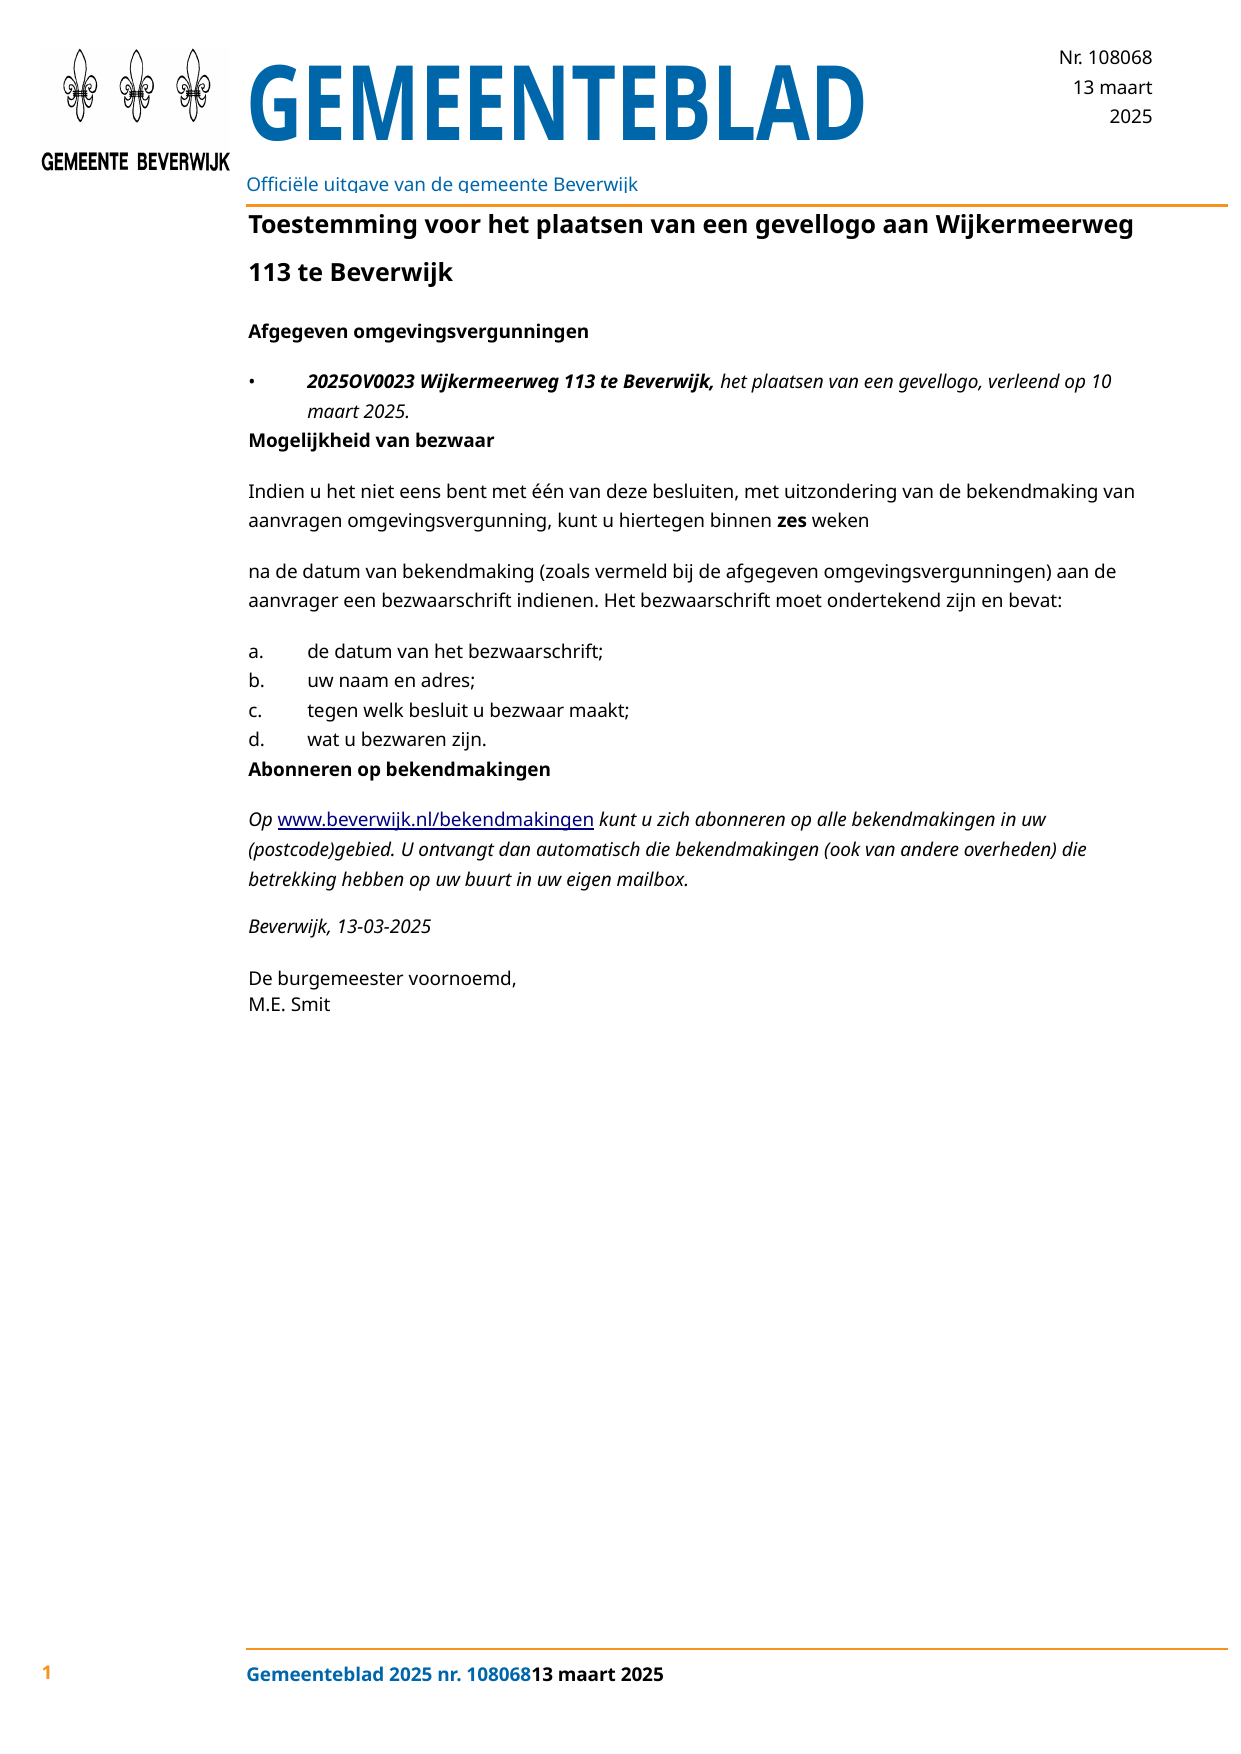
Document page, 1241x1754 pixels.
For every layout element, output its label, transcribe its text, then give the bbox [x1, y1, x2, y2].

list tegen welk besluit u bezwaar maakt; [248, 697, 1152, 723]
text Mogelijkheid van bezwaar [248, 427, 1152, 453]
text M.E. Smit [248, 991, 1152, 1017]
list 2025OV0023 Wijkermeerweg 113 te Beverwijk, het plaatsen van een gevellogo, verleend op 10 maart 2025. [248, 368, 1152, 424]
text na de datum van bekendmaking (zoals vermeld bij de afgegeven omgevingsvergunningen) aan de aanvrager een bezwaarschrift indienen. Het bezwaarschrift moet ondertekend zijn en bevat: [248, 558, 1152, 613]
picture [41, 47, 231, 172]
text De burgemeester voornoemd, [248, 965, 1152, 991]
text Indien u het niet eens bent met één van deze besluiten, met uitzondering van de bekendmaking van aanvragen omgevingsvergunning, kunt u hiertegen binnen zes weken [248, 478, 1152, 533]
text Op www.beverwijk.nl/bekendmakingen kunt u zich abonneren op alle bekendmakingen in uw (postcode)gebied. U ontvangt dan automatisch die bekendmakingen (ook van andere overheden) die betrekking hebben op uw buurt in uw eigen mailbox. [248, 807, 1152, 892]
list uw naam en adres; [248, 667, 1152, 693]
text Toestemming voor het plaatsen van een gevellogo aan Wijkermeerweg 113 te Beverwijk [248, 207, 1152, 288]
text Abonneren op bekendmakingen [248, 756, 1152, 782]
list de datum van het bezwaarschrift; [248, 638, 1152, 664]
list wat u bezwaren zijn. [248, 727, 1152, 752]
text Beverwijk, 13-03-2025 [248, 914, 1152, 939]
text Afgegeven omgevingsvergunningen [248, 318, 1152, 344]
